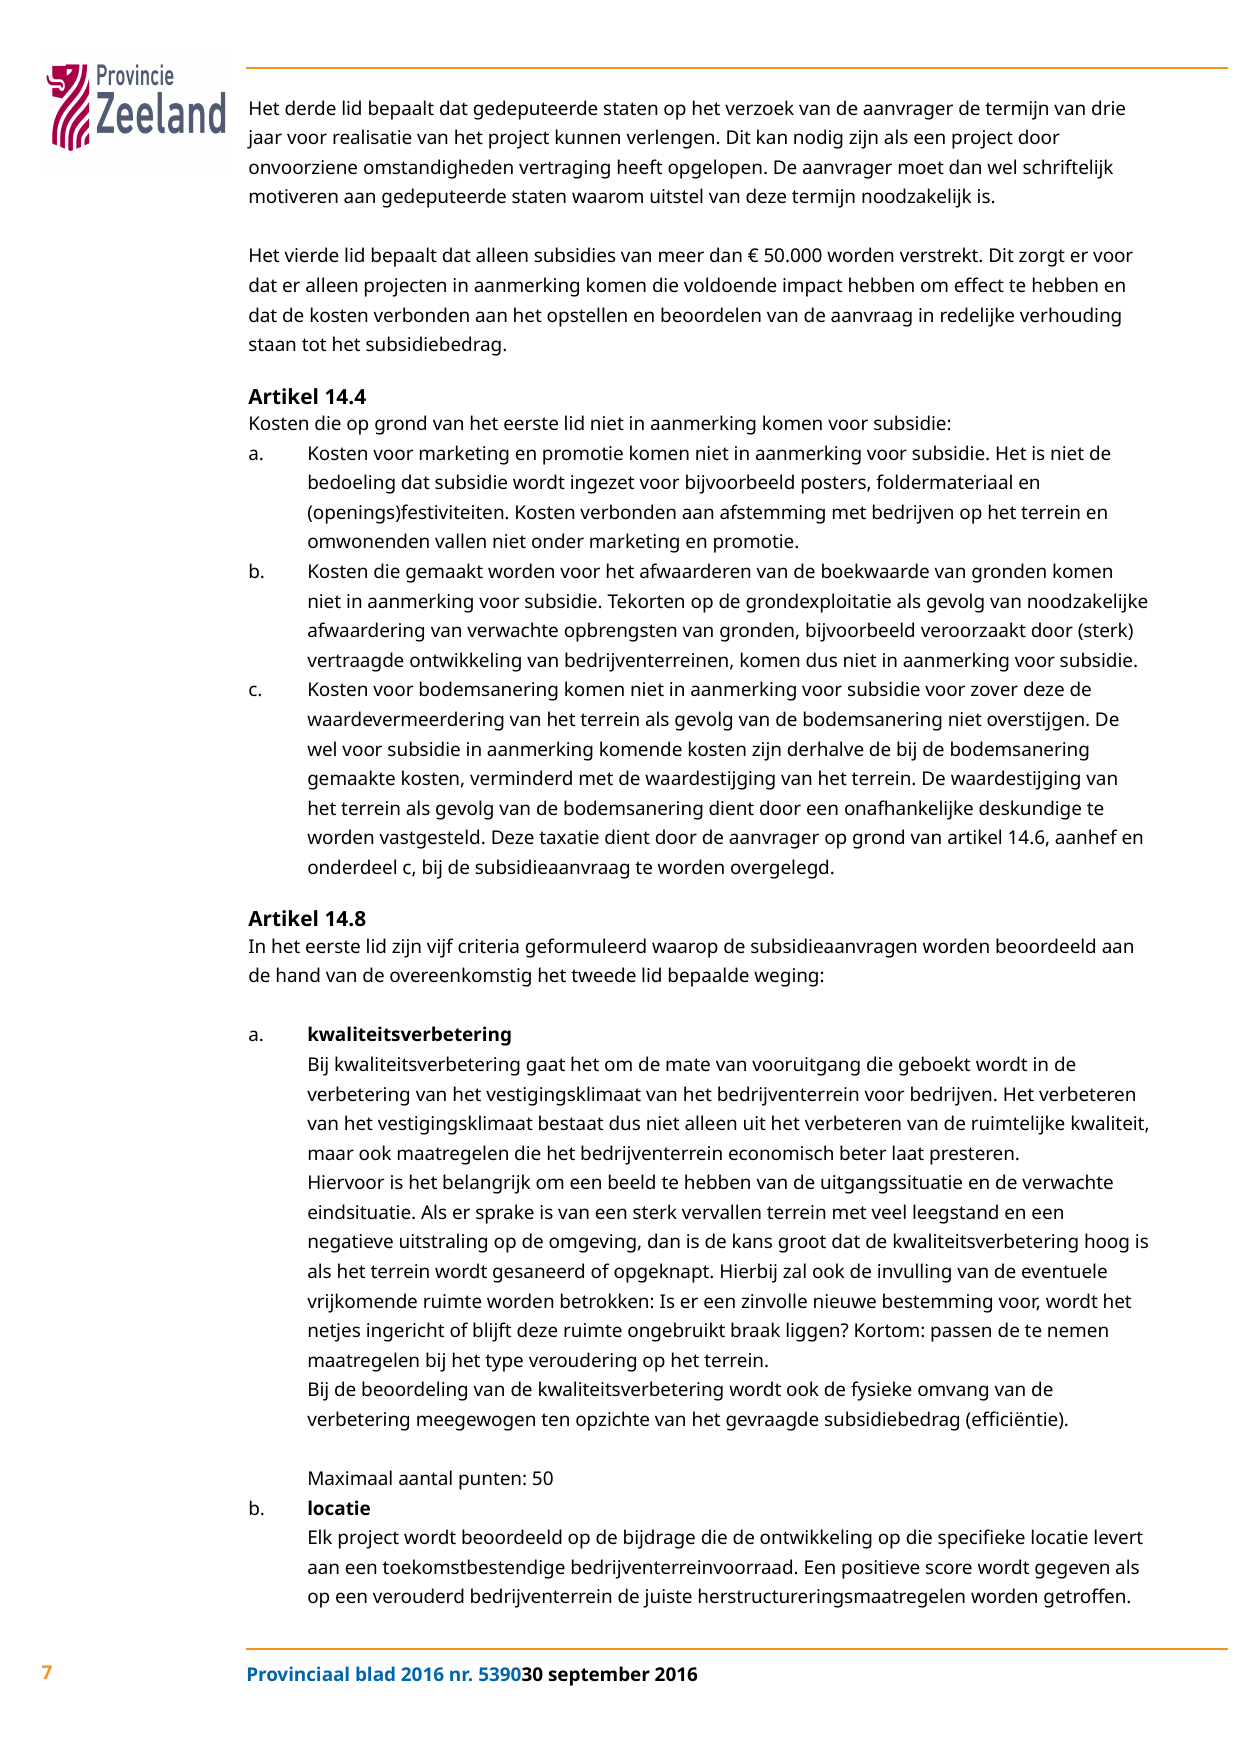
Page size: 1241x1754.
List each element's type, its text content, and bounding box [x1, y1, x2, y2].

list Kosten voor bodemsanering komen niet in aanmerking voor subsidie voor zover deze de waardevermeerdering van het terrein als gevolg van de bodemsanering niet overstijgen. De wel voor subsidie in aanmerking komende kosten zijn derhalve de bij de bodemsanering gemaakte kosten, verminderd met de waardestijging van het terrein. De waardestijging van het terrein als gevolg van de bodemsanering dient door een onafhankelijke deskundige te worden vastgesteld. Deze taxatie dient door de aanvrager op grond van artikel 14.6, aanhef en onderdeel c, bij de subsidieaanvraag te worden overgelegd. [248, 677, 1152, 880]
list Bij kwaliteitsverbetering gaat het om de mate van vooruitgang die geboekt wordt in de verbetering van het vestigingsklimaat van het bedrijventerrein voor bedrijven. Het verbeteren van het vestigingsklimaat bestaat dus niet alleen uit het verbeteren van de ruimtelijke kwaliteit, maar ook maatregelen die het bedrijventerrein economisch beter laat presteren. [248, 1051, 1152, 1166]
text Het derde lid bepaalt dat gedeputeerde staten op het verzoek van de aanvrager de termijn van drie jaar voor realisatie van het project kunnen verlengen. Dit kan nodig zijn als een project door onvoorziene omstandigheden vertraging heeft opgelopen. De aanvrager moet dan wel schriftelijk motiveren aan gedeputeerde staten waarom uitstel van deze termijn noodzakelijk is. [248, 95, 1152, 209]
list Kosten voor marketing en promotie komen niet in aanmerking voor subsidie. Het is niet de bedoeling dat subsidie wordt ingezet voor bijvoorbeeld posters, foldermateriaal en (openings)festiviteiten. Kosten verbonden aan afstemming met bedrijven op het terrein en omwonenden vallen niet onder marketing en promotie. [248, 440, 1152, 554]
list Elk project wordt beoordeeld op de bijdrage die de ontwikkeling op die specifieke locatie levert aan een toekomstbestendige bedrijventerreinvoorraad. Een positieve score wordt gegeven als op een verouderd bedrijventerrein de juiste herstructureringsmaatregelen worden getroffen. [248, 1524, 1152, 1609]
text Kosten die op grond van het eerste lid niet in aanmerking komen voor subsidie: [248, 410, 1152, 436]
list Hiervoor is het belangrijk om een beeld te hebben van de uitgangssituatie en de verwachte eindsituatie. Als er sprake is van een sterk vervallen terrein met veel leegstand en een negatieve uitstraling op de omgeving, dan is de kans groot dat de kwaliteitsverbetering hoog is als het terrein wordt gesaneerd of opgeknapt. Hierbij zal ook de invulling van de eventuele vrijkomende ruimte worden betrokken: Is er een zinvolle nieuwe bestemming voor, wordt het netjes ingericht of blijft deze ruimte ongebruikt braak liggen? Kortom: passen de te nemen maatregelen bij het type veroudering op het terrein. [248, 1169, 1152, 1373]
text In het eerste lid zijn vijf criteria geformuleerd waarop de subsidieaanvragen worden beoordeeld aan de hand van de overeenkomstig het tweede lid bepaalde weging: [248, 933, 1152, 988]
text Het vierde lid bepaalt dat alleen subsidies van meer dan € 50.000 worden verstrekt. Dit zorgt er voor dat er alleen projecten in aanmerking komen die voldoende impact hebben om effect te hebben en dat de kosten verbonden aan het opstellen en beoordelen van de aanvraag in redelijke verhouding staan tot het subsidiebedrag. [248, 243, 1152, 357]
text Artikel 14.8 [248, 904, 1152, 933]
list locatie [248, 1495, 1152, 1521]
picture [41, 47, 231, 172]
text Artikel 14.4 [248, 382, 1152, 410]
list kwaliteitsverbetering [248, 1022, 1152, 1047]
list Kosten die gemaakt worden voor het afwaarderen van de boekwaarde van gronden komen niet in aanmerking voor subsidie. Tekorten op de grondexploitatie als gevolg van noodzakelijke afwaardering van verwachte opbrengsten van gronden, bijvoorbeeld veroorzaakt door (sterk) vertraagde ontwikkeling van bedrijventerreinen, komen dus niet in aanmerking voor subsidie. [248, 558, 1152, 673]
list Maximaal aantal punten: 50 [248, 1465, 1152, 1491]
list Bij de beoordeling van de kwaliteitsverbetering wordt ook de fysieke omvang van de verbetering meegewogen ten opzichte van het gevraagde subsidiebedrag (efficiëntie). [248, 1377, 1152, 1432]
